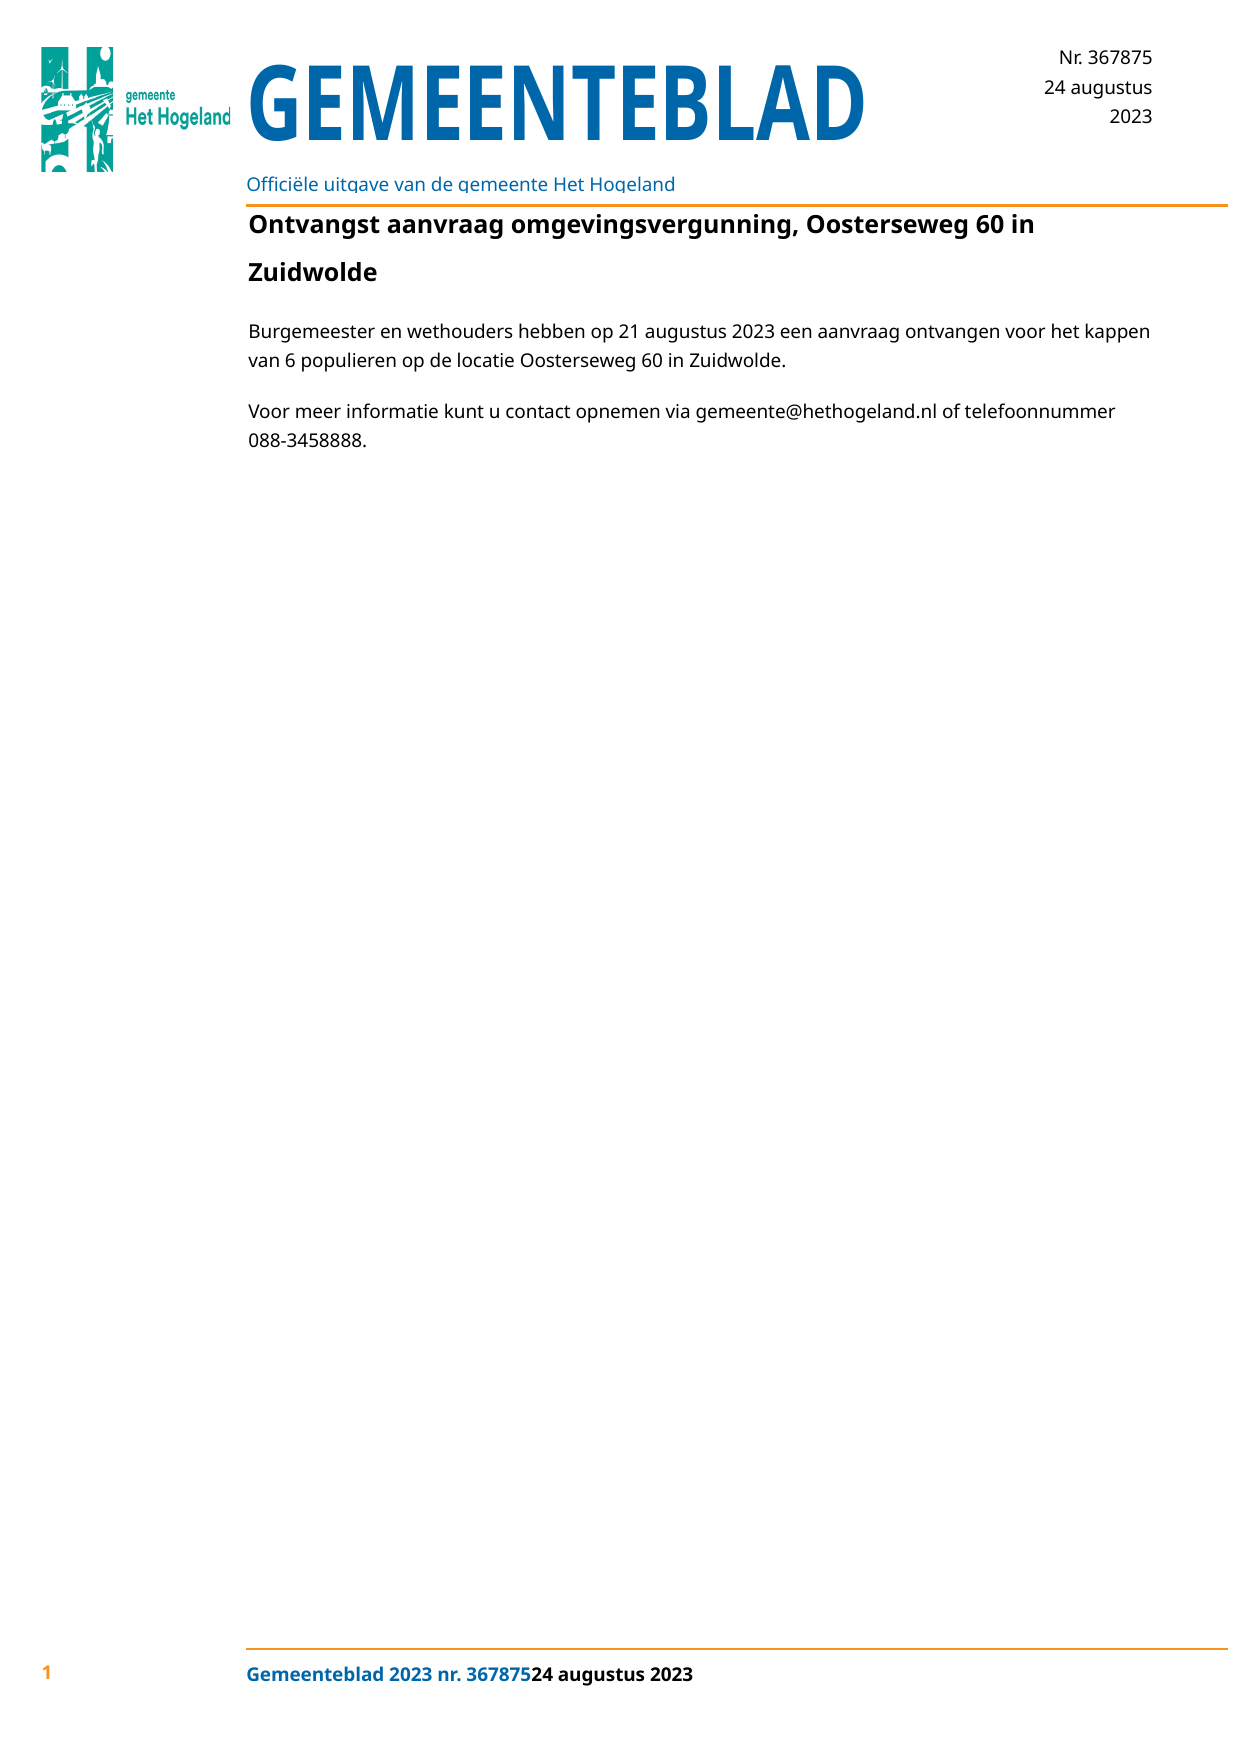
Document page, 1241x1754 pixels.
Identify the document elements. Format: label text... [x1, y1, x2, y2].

text Burgemeester en wethouders hebben op 21 augustus 2023 een aanvraag ontvangen voor het kappen van 6 populieren op de locatie Oosterseweg 60 in Zuidwolde. [248, 318, 1152, 373]
text Voor meer informatie kunt u contact opnemen via gemeente@hethogeland.nl of telefoonnummer 088-3458888. [248, 398, 1152, 453]
picture [41, 47, 231, 172]
text Ontvangst aanvraag omgevingsvergunning, Oosterseweg 60 in Zuidwolde [248, 207, 1152, 288]
